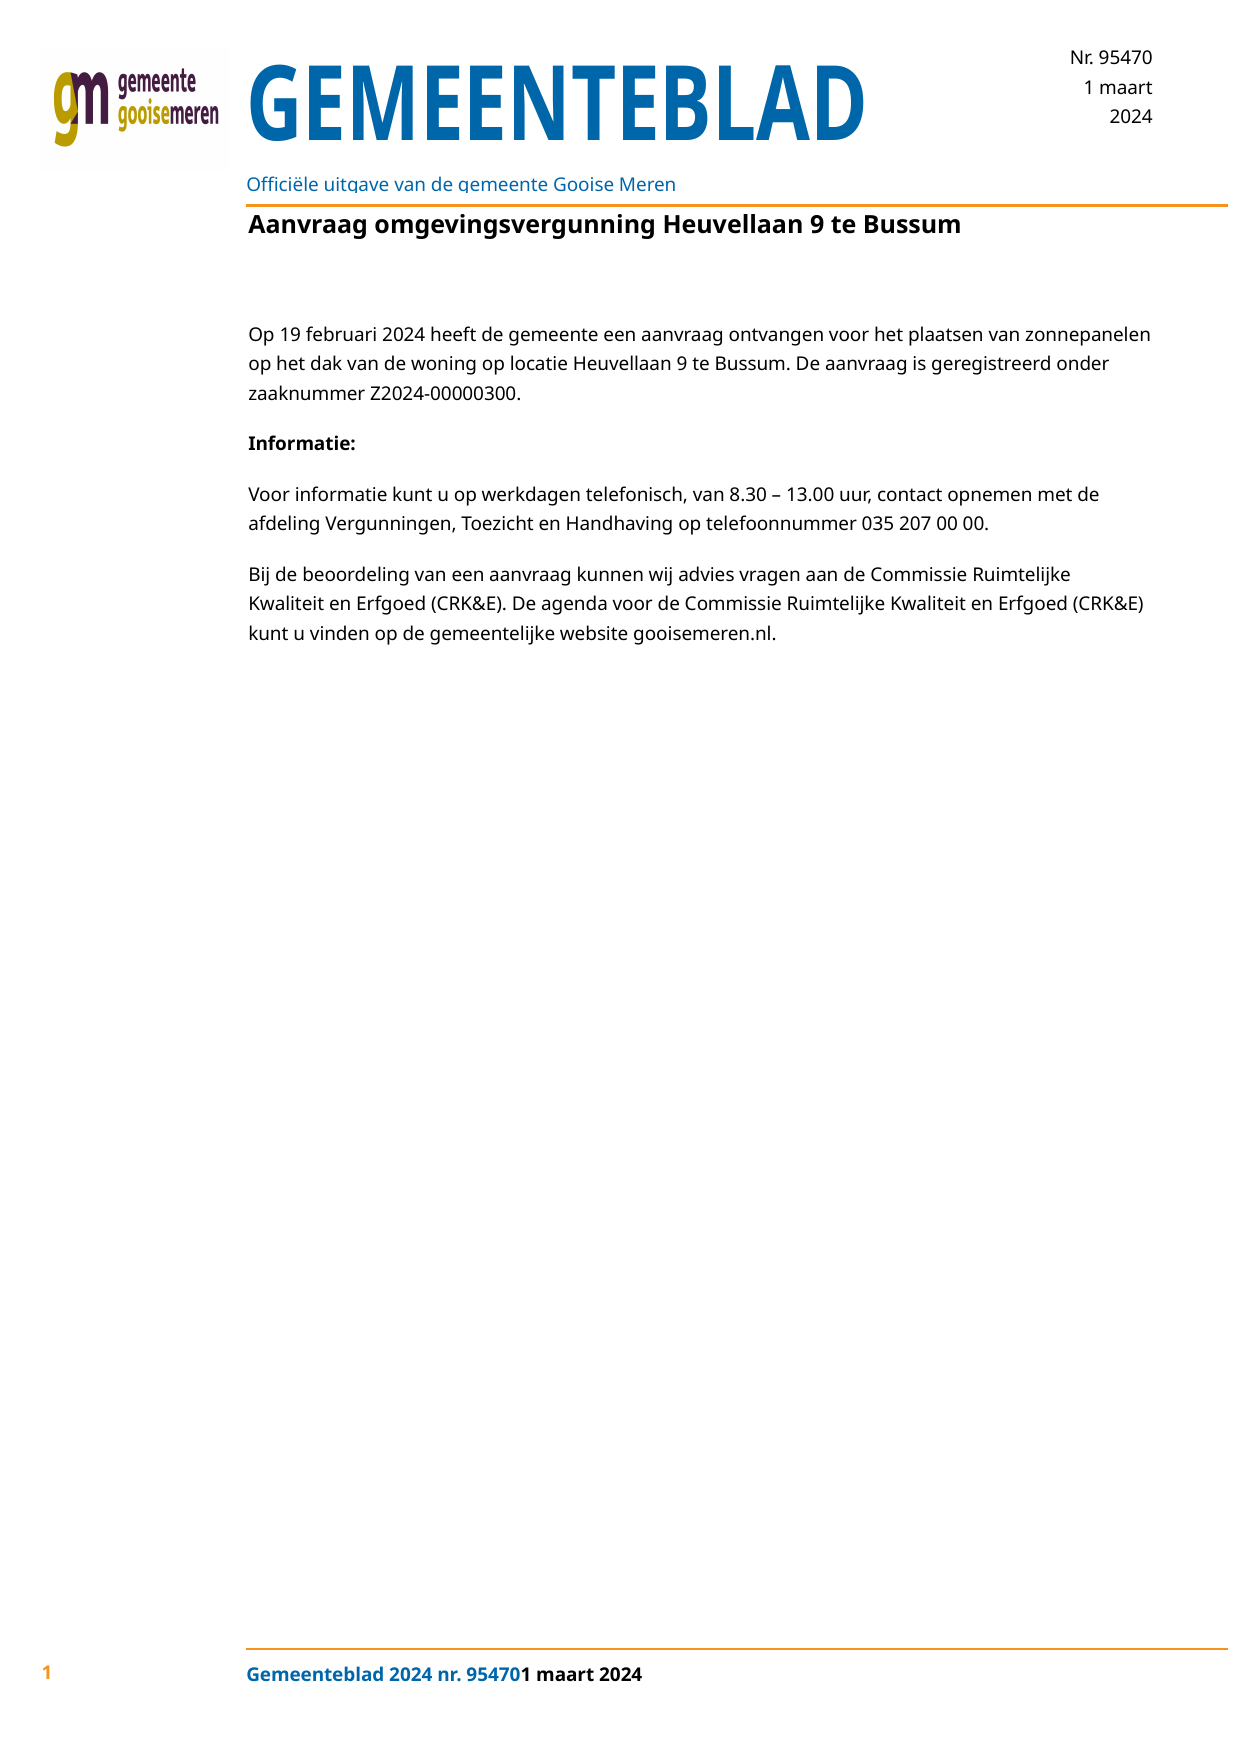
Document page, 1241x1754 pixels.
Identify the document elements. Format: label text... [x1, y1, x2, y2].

text Voor informatie kunt u op werkdagen telefonisch, van 8.30 – 13.00 uur, contact opnemen met de afdeling Vergunningen, Toezicht en Handhaving op telefoonnummer 035 207 00 00. [248, 481, 1152, 536]
text Op 19 februari 2024 heeft de gemeente een aanvraag ontvangen voor het plaatsen van zonnepanelen op het dak van de woning op locatie Heuvellaan 9 te Bussum. De aanvraag is geregistreerd onder zaaknummer Z2024-00000300. [248, 321, 1152, 406]
text Bij de beoordeling van een aanvraag kunnen wij advies vragen aan de Commissie Ruimtelijke Kwaliteit en Erfgoed (CRK&E). De agenda voor de Commissie Ruimtelijke Kwaliteit en Erfgoed (CRK&E) kunt u vinden op de gemeentelijke website gooisemeren.nl. [248, 561, 1152, 646]
text Informatie: [248, 430, 1152, 456]
text Aanvraag omgevingsvergunning Heuvellaan 9 te Bussum [248, 207, 1152, 241]
picture [41, 47, 231, 172]
